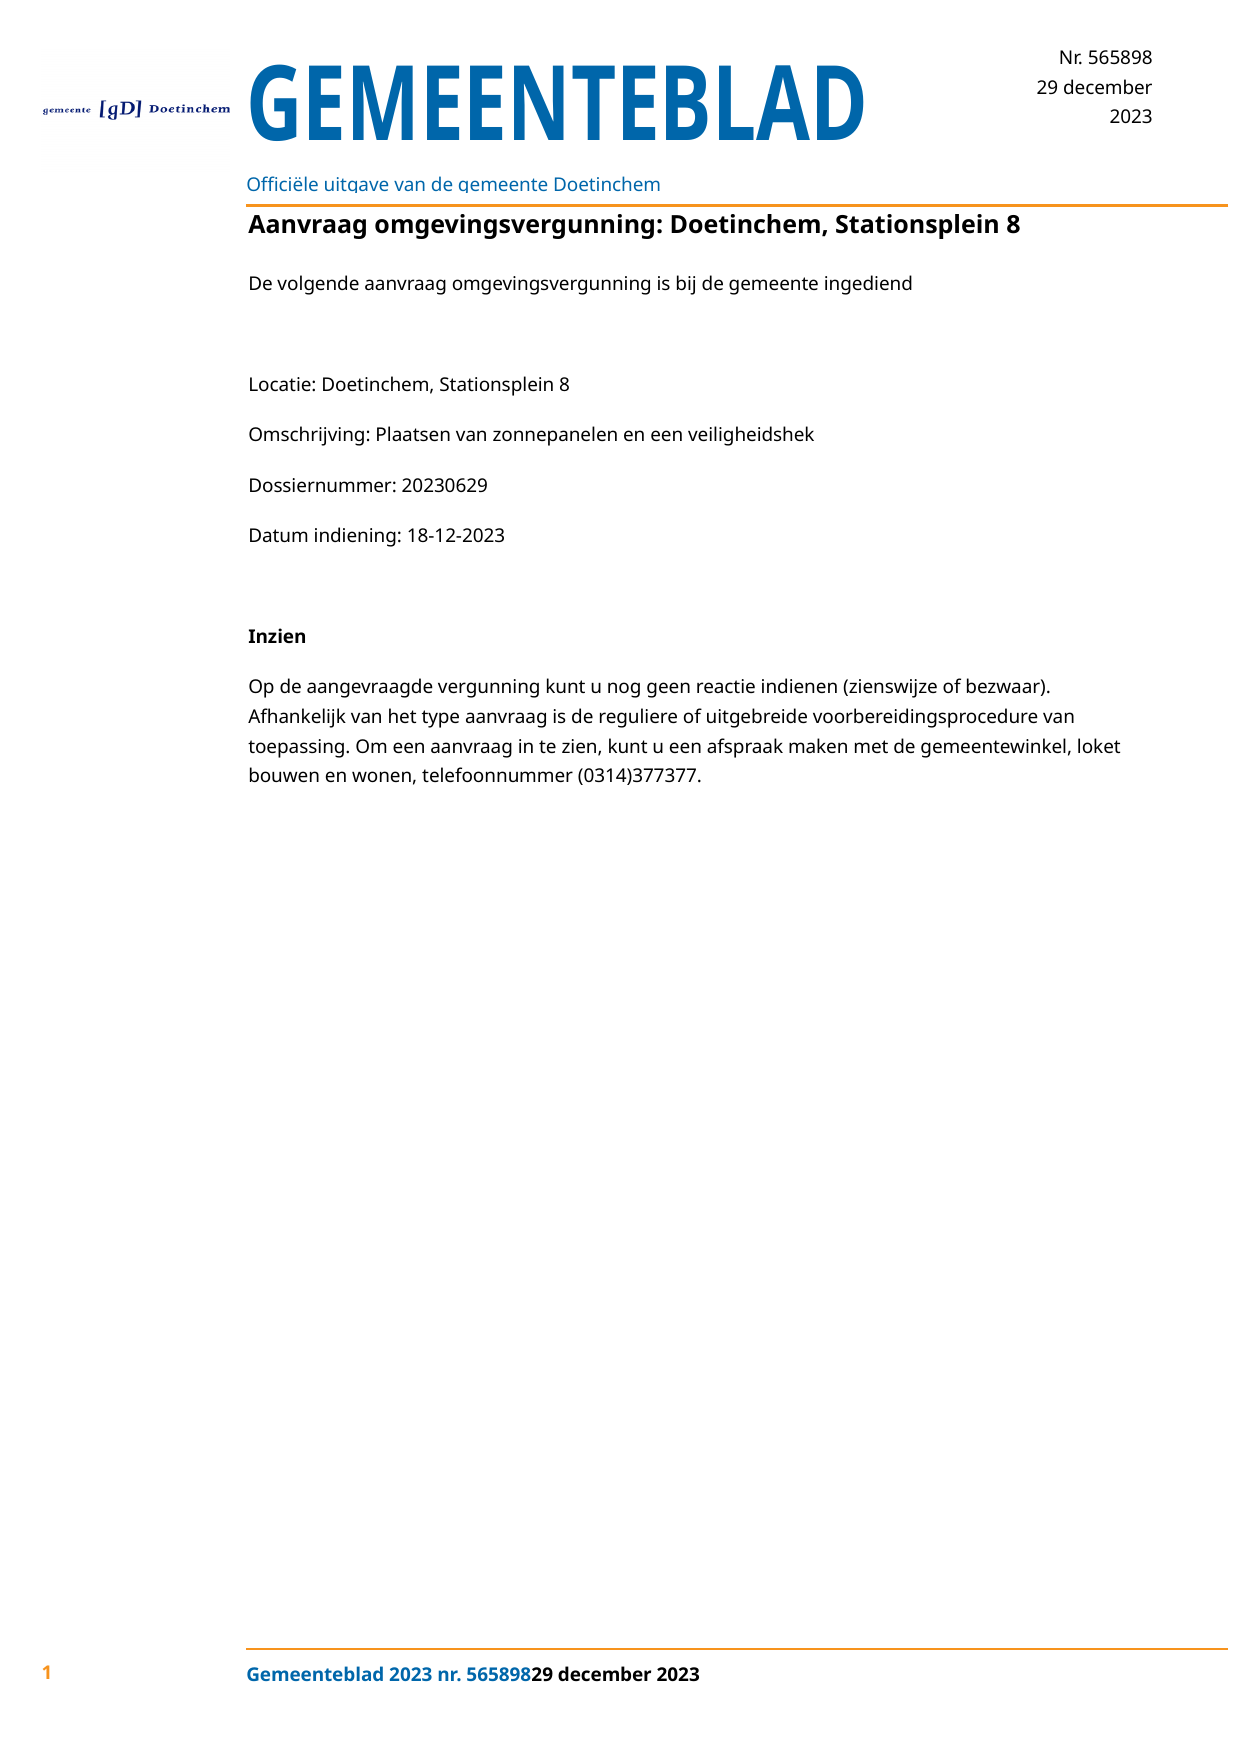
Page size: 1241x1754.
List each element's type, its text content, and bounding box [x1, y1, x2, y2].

text Inzien [248, 623, 1152, 649]
text Datum indiening: 18-12-2023 [248, 522, 1152, 548]
text Op de aangevraagde vergunning kunt u nog geen reactie indienen (zienswijze of bezwaar). Afhankelijk van het type aanvraag is de reguliere of uitgebreide voorbereidingsprocedure van toepassing. Om een aanvraag in te zien, kunt u een afspraak maken met de gemeentewinkel, loket bouwen en wonen, telefoonnummer (0314)377377. [248, 674, 1152, 788]
text Dossiernummer: 20230629 [248, 472, 1152, 498]
text Aanvraag omgevingsvergunning: Doetinchem, Stationsplein 8 [248, 207, 1152, 241]
picture [41, 47, 231, 172]
text Omschrijving: Plaatsen van zonnepanelen en een veiligheidshek [248, 422, 1152, 447]
text De volgende aanvraag omgevingsvergunning is bij de gemeente ingediend [248, 270, 1152, 296]
text Locatie: Doetinchem, Stationsplein 8 [248, 371, 1152, 397]
